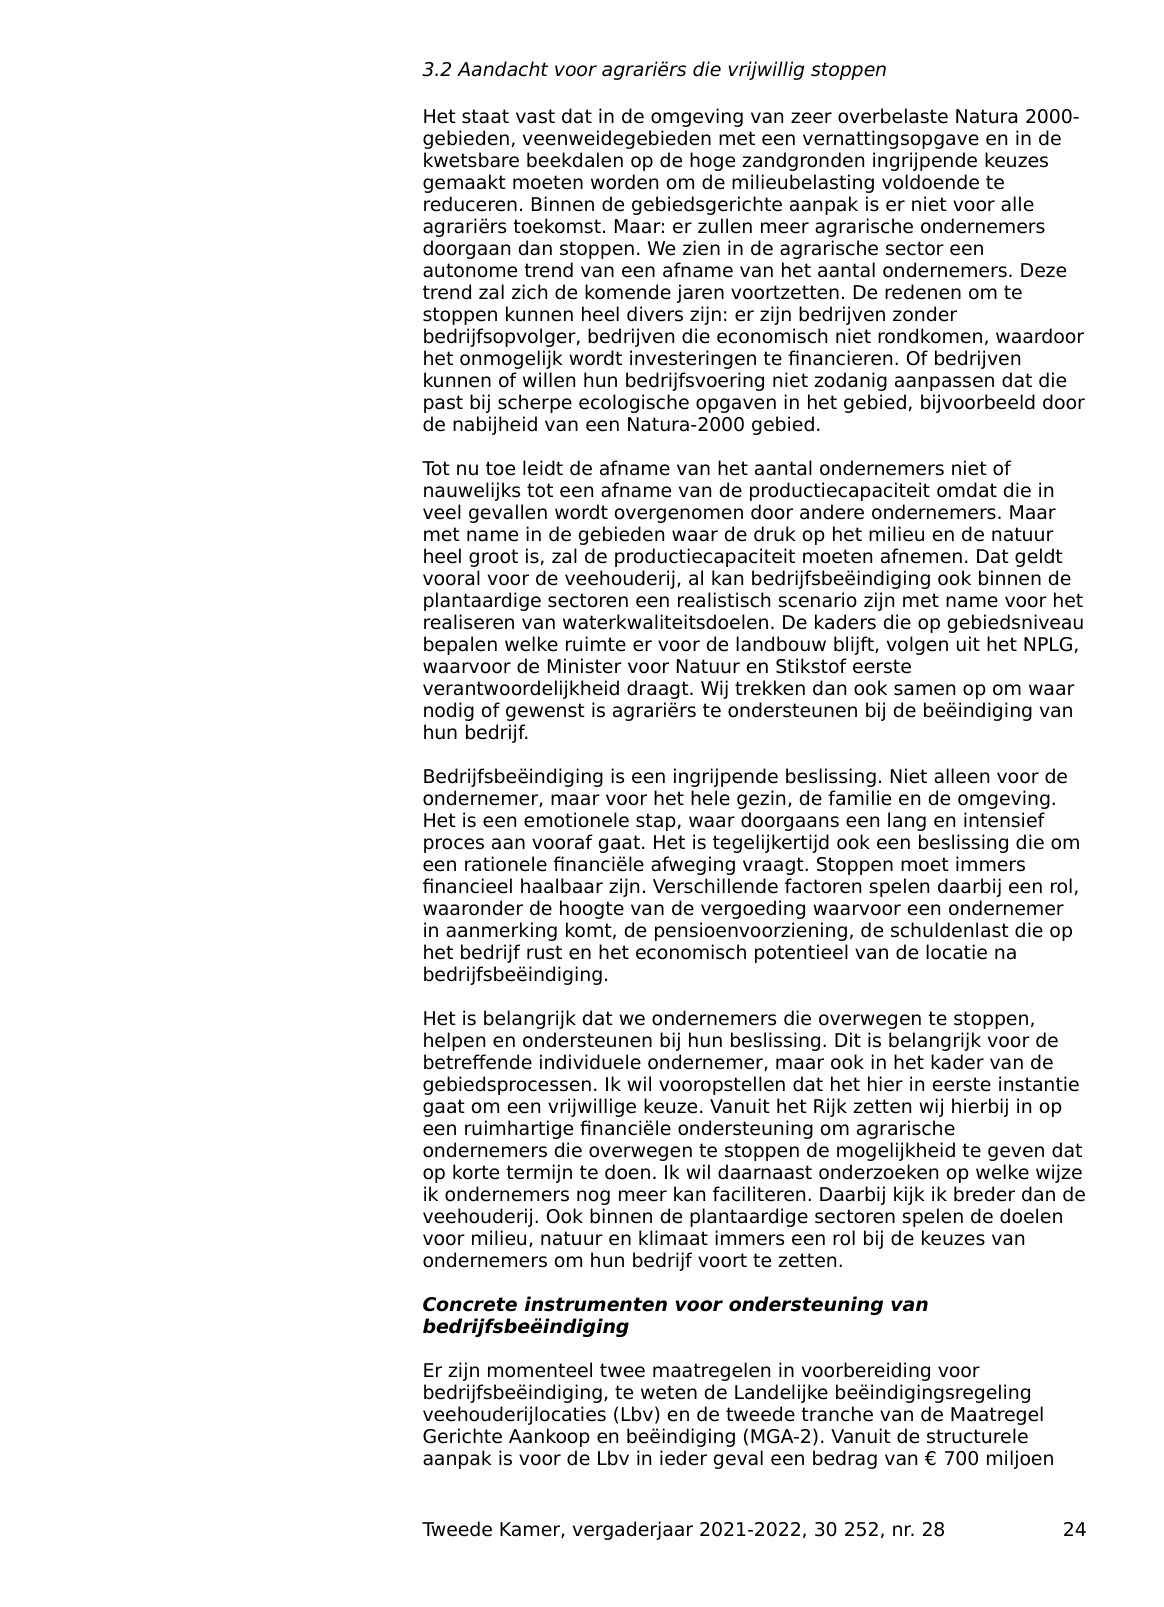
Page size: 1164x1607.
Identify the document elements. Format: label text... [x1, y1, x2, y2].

text Tot nu toe leidt de afname van het aantal ondernemers niet of nauwelijks tot een afname van de productiecapaciteit omdat die in veel gevallen wordt overgenomen door andere ondernemers. Maar met name in de gebieden waar de druk op het milieu en de natuur heel groot is, zal de productiecapaciteit moeten afnemen. Dat geldt vooral voor de veehouderij, al kan bedrijfsbeëindiging ook binnen de plantaardige sectoren een realistisch scenario zijn met name voor het realiseren van waterkwaliteitsdoelen. De kaders die op gebiedsniveau bepalen welke ruimte er voor de landbouw blijft, volgen uit het NPLG, waarvoor de Minister voor Natuur en Stikstof eerste verantwoordelijkheid draagt. Wij trekken dan ook samen op om waar nodig of gewenst is agrariërs te ondersteunen bij de beëindiging van hun bedrijf. [422, 458, 1087, 744]
text Het is belangrijk dat we ondernemers die overwegen te stoppen, helpen en ondersteunen bij hun beslissing. Dit is belangrijk voor de betreffende individuele ondernemer, maar ook in het kader van de gebiedsprocessen. Ik wil vooropstellen dat het hier in eerste instantie gaat om een vrijwillige keuze. Vanuit het Rijk zetten wij hierbij in op een ruimhartige financiële ondersteuning om agrarische ondernemers die overwegen te stoppen de mogelijkheid te geven dat op korte termijn te doen. Ik wil daarnaast onderzoeken op welke wijze ik ondernemers nog meer kan faciliteren. Daarbij kijk ik breder dan de veehouderij. Ook binnen de plantaardige sectoren spelen de doelen voor milieu, natuur en klimaat immers een rol bij de keuzes van ondernemers om hun bedrijf voort te zetten. [422, 1008, 1087, 1272]
text Er zijn momenteel twee maatregelen in voorbereiding voor bedrijfsbeëindiging, te weten de Landelijke beëindigingsregeling veehouderijlocaties (Lbv) en de tweede tranche van de Maatregel Gerichte Aankoop en beëindiging (MGA-2). Vanuit de structurele aanpak is voor de Lbv in ieder geval een bedrag van € 700 miljoen [422, 1360, 1087, 1470]
text Bedrijfsbeëindiging is een ingrijpende beslissing. Niet alleen voor de ondernemer, maar voor het hele gezin, de familie en de omgeving. Het is een emotionele stap, waar doorgaans een lang en intensief proces aan vooraf gaat. Het is tegelijkertijd ook een beslissing die om een rationele financiële afweging vraagt. Stoppen moet immers financieel haalbaar zijn. Verschillende factoren spelen daarbij een rol, waaronder de hoogte van de vergoeding waarvoor een ondernemer in aanmerking komt, de pensioenvoorziening, de schuldenlast die op het bedrijf rust en het economisch potentieel van de locatie na bedrijfsbeëindiging. [422, 766, 1087, 986]
text Het staat vast dat in de omgeving van zeer overbelaste Natura 2000-gebieden, veenweidegebieden met een vernattingsopgave en in de kwetsbare beekdalen op de hoge zandgronden ingrijpende keuzes gemaakt moeten worden om de milieubelasting voldoende te reduceren. Binnen de gebiedsgerichte aanpak is er niet voor alle agrariërs toekomst. Maar: er zullen meer agrarische ondernemers doorgaan dan stoppen. We zien in de agrarische sector een autonome trend van een afname van het aantal ondernemers. Deze trend zal zich de komende jaren voortzetten. De redenen om te stoppen kunnen heel divers zijn: er zijn bedrijven zonder bedrijfsopvolger, bedrijven die economisch niet rondkomen, waardoor het onmogelijk wordt investeringen te financieren. Of bedrijven kunnen of willen hun bedrijfsvoering niet zodanig aanpassen dat die past bij scherpe ecologische opgaven in het gebied, bijvoorbeeld door de nabijheid van een Natura-2000 gebied. [422, 106, 1087, 436]
subtitle 3.2 Aandacht voor agrariërs die vrijwillig stoppen [422, 59, 1087, 81]
subtitle Concrete instrumenten voor ondersteuning van bedrijfsbeëindiging [422, 1294, 1087, 1338]
